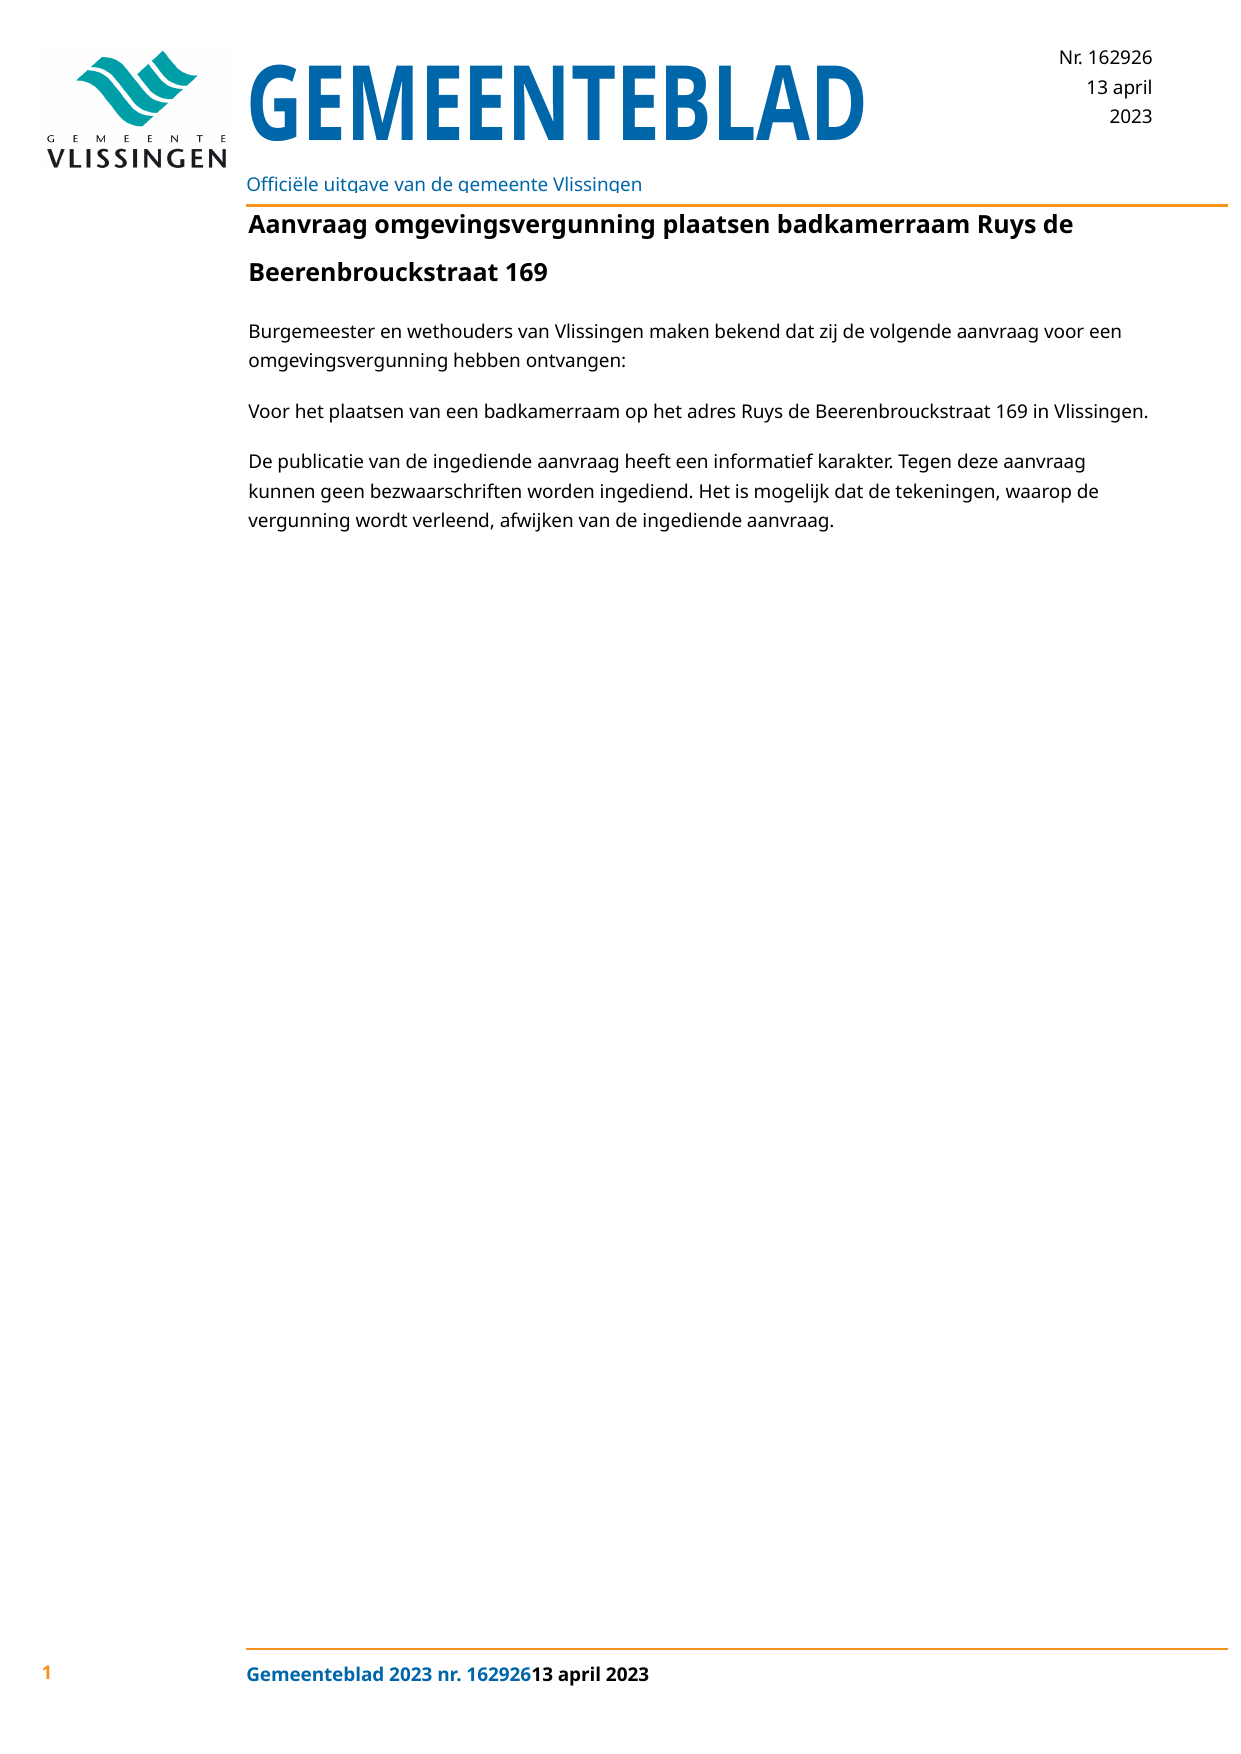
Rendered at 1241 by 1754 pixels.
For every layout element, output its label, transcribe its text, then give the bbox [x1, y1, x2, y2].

text De publicatie van de ingediende aanvraag heeft een informatief karakter. Tegen deze aanvraag kunnen geen bezwaarschriften worden ingediend. Het is mogelijk dat de tekeningen, waarop de vergunning wordt verleend, afwijken van de ingediende aanvraag. [248, 448, 1152, 533]
picture [41, 47, 231, 172]
text Voor het plaatsen van een badkamerraam op het adres Ruys de Beerenbrouckstraat 169 in Vlissingen. [248, 398, 1152, 424]
text Burgemeester en wethouders van Vlissingen maken bekend dat zij de volgende aanvraag voor een omgevingsvergunning hebben ontvangen: [248, 318, 1152, 373]
text Aanvraag omgevingsvergunning plaatsen badkamerraam Ruys de Beerenbrouckstraat 169 [248, 207, 1152, 288]
